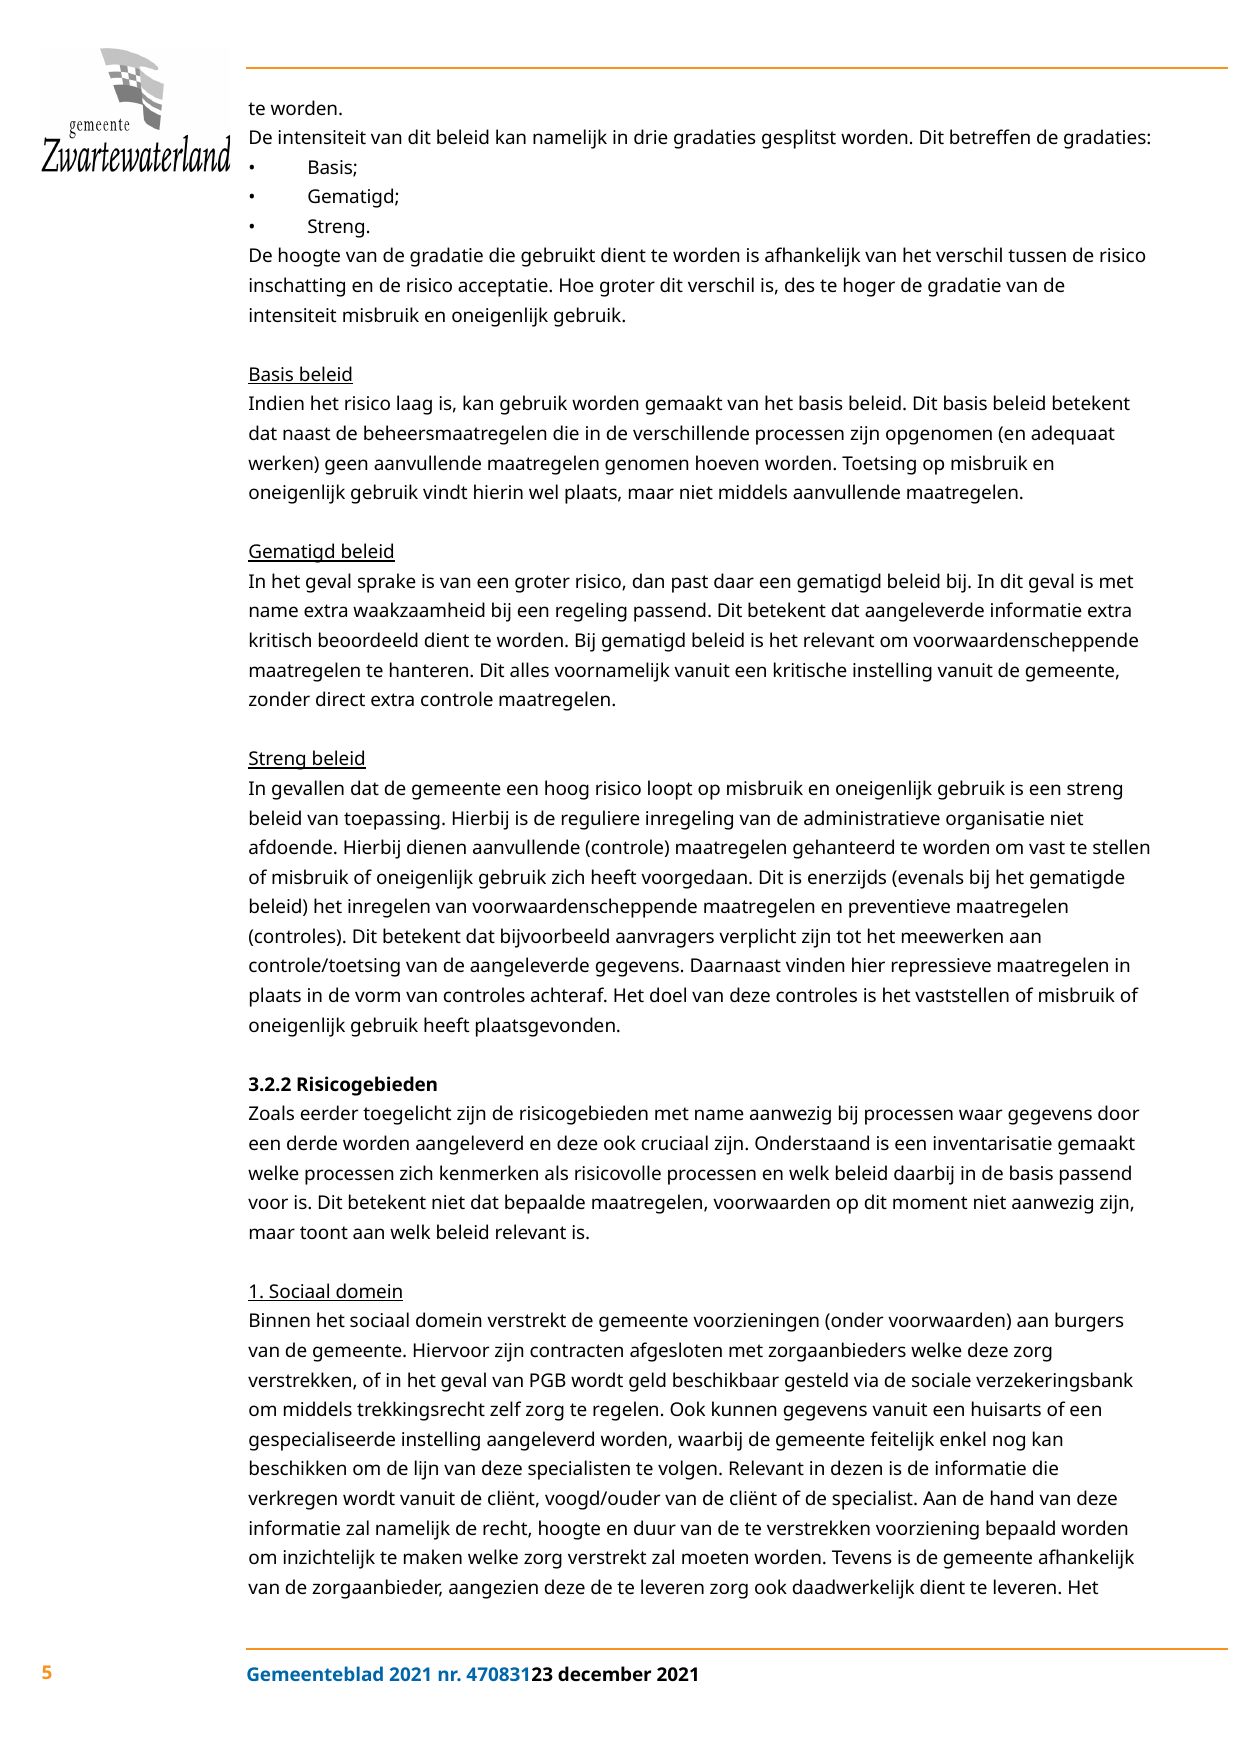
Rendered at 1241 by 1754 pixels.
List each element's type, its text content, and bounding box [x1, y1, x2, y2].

list Streng. [248, 213, 1152, 239]
text Basis beleid [248, 361, 1152, 387]
text 1. Sociaal domein [248, 1278, 1152, 1304]
text Binnen het sociaal domein verstrekt de gemeente voorzieningen (onder voorwaarden) aan burgers van de gemeente. Hiervoor zijn contracten afgesloten met zorgaanbieders welke deze zorg verstrekken, of in het geval van PGB wordt geld beschikbaar gesteld via de sociale verzekeringsbank om middels trekkingsrecht zelf zorg te regelen. Ook kunnen gegevens vanuit een huisarts of een gespecialiseerde instelling aangeleverd worden, waarbij de gemeente feitelijk enkel nog kan beschikken om de lijn van deze specialisten te volgen. Relevant in dezen is de informatie die verkregen wordt vanuit de cliënt, voogd/ouder van de cliënt of de specialist. Aan de hand van deze informatie zal namelijk de recht, hoogte en duur van de te verstrekken voorziening bepaald worden om inzichtelijk te maken welke zorg verstrekt zal moeten worden. Tevens is de gemeente afhankelijk van de zorgaanbieder, aangezien deze de te leveren zorg ook daadwerkelijk dient te leveren. Het [248, 1308, 1152, 1600]
list Gematigd; [248, 183, 1152, 209]
text In gevallen dat de gemeente een hoog risico loopt op misbruik en oneigenlijk gebruik is een streng beleid van toepassing. Hierbij is de reguliere inregeling van de administratieve organisatie niet afdoende. Hierbij dienen aanvullende (controle) maatregelen gehanteerd te worden om vast te stellen of misbruik of oneigenlijk gebruik zich heeft voorgedaan. Dit is enerzijds (evenals bij het gematigde beleid) het inregelen van voorwaardenscheppende maatregelen en preventieve maatregelen (controles). Dit betekent dat bijvoorbeeld aanvragers verplicht zijn tot het meewerken aan controle/toetsing van de aangeleverde gegevens. Daarnaast vinden hier repressieve maatregelen in plaats in de vorm van controles achteraf. Het doel van deze controles is het vaststellen of misbruik of oneigenlijk gebruik heeft plaatsgevonden. [248, 775, 1152, 1038]
text In het geval sprake is van een groter risico, dan past daar een gematigd beleid bij. In dit geval is met name extra waakzaamheid bij een regeling passend. Dit betekent dat aangeleverde informatie extra kritisch beoordeeld dient te worden. Bij gematigd beleid is het relevant om voorwaardenscheppende maatregelen te hanteren. Dit alles voornamelijk vanuit een kritische instelling vanuit de gemeente, zonder direct extra controle maatregelen. [248, 568, 1152, 712]
text Indien het risico laag is, kan gebruik worden gemaakt van het basis beleid. Dit basis beleid betekent dat naast de beheersmaatregelen die in de verschillende processen zijn opgenomen (en adequaat werken) geen aanvullende maatregelen genomen hoeven worden. Toetsing op misbruik en oneigenlijk gebruik vindt hierin wel plaats, maar niet middels aanvullende maatregelen. [248, 391, 1152, 505]
picture [41, 47, 231, 172]
text Zoals eerder toegelicht zijn de risicogebieden met name aanwezig bij processen waar gegevens door een derde worden aangeleverd en deze ook cruciaal zijn. Onderstaand is een inventarisatie gemaakt welke processen zich kenmerken als risicovolle processen en welk beleid daarbij in de basis passend voor is. Dit betekent niet dat bepaalde maatregelen, voorwaarden op dit moment niet aanwezig zijn, maar toont aan welk beleid relevant is. [248, 1101, 1152, 1245]
text De hoogte van de gradatie die gebruikt dient te worden is afhankelijk van het verschil tussen de risico inschatting en de risico acceptatie. Hoe groter dit verschil is, des te hoger de gradatie van de intensiteit misbruik en oneigenlijk gebruik. [248, 243, 1152, 328]
text te worden. [248, 95, 1152, 121]
text De intensiteit van dit beleid kan namelijk in drie gradaties gesplitst worden. Dit betreffen de gradaties: [248, 124, 1152, 150]
text 3.2.2 Risicogebieden [248, 1071, 1152, 1097]
list Basis; [248, 154, 1152, 180]
text Gematigd beleid [248, 538, 1152, 564]
text Streng beleid [248, 746, 1152, 771]
